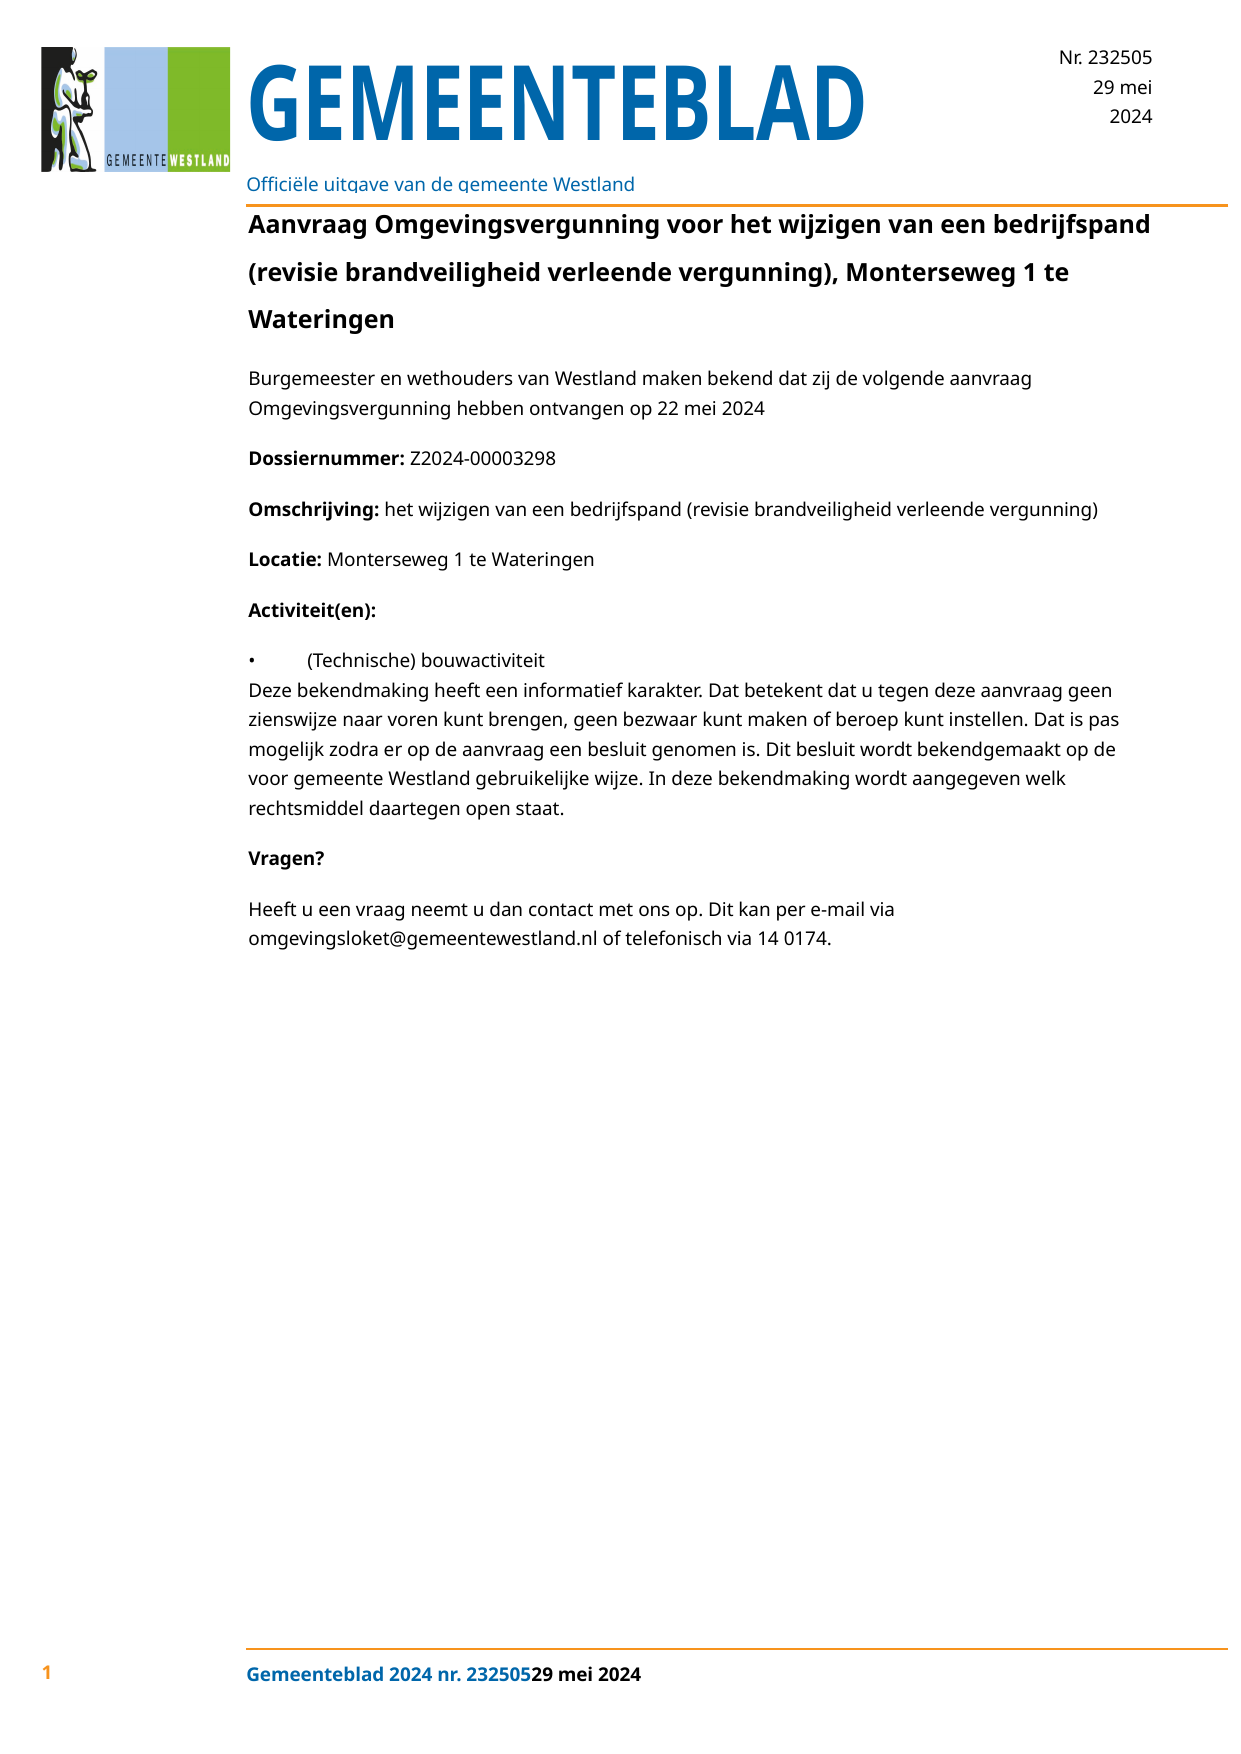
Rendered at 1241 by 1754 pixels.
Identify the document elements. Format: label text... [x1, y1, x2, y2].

text Heeft u een vraag neemt u dan contact met ons op. Dit kan per e-mail via omgevingsloket@gemeentewestland.nl of telefonisch via 14 0174. [248, 896, 1152, 951]
text Deze bekendmaking heeft een informatief karakter. Dat betekent dat u tegen deze aanvraag geen zienswijze naar voren kunt brengen, geen bezwaar kunt maken of beroep kunt instellen. Dat is pas mogelijk zodra er op de aanvraag een besluit genomen is. Dit besluit wordt bekendgemaakt op de voor gemeente Westland gebruikelijke wijze. In deze bekendmaking wordt aangegeven welk rechtsmiddel daartegen open staat. [248, 677, 1152, 821]
text Aanvraag Omgevingsvergunning voor het wijzigen van een bedrijfspand (revisie brandveiligheid verleende vergunning), Monterseweg 1 te Wateringen [248, 207, 1152, 336]
text Omschrijving: het wijzigen van een bedrijfspand (revisie brandveiligheid verleende vergunning) [248, 496, 1152, 522]
text Dossiernummer: Z2024-00003298 [248, 446, 1152, 471]
picture [41, 47, 231, 172]
text Burgemeester en wethouders van Westland maken bekend dat zij de volgende aanvraag Omgevingsvergunning hebben ontvangen op 22 mei 2024 [248, 366, 1152, 421]
text Locatie: Monterseweg 1 te Wateringen [248, 546, 1152, 572]
list (Technische) bouwactiviteit [248, 647, 1152, 673]
text Vragen? [248, 846, 1152, 871]
text Activiteit(en): [248, 597, 1152, 622]
